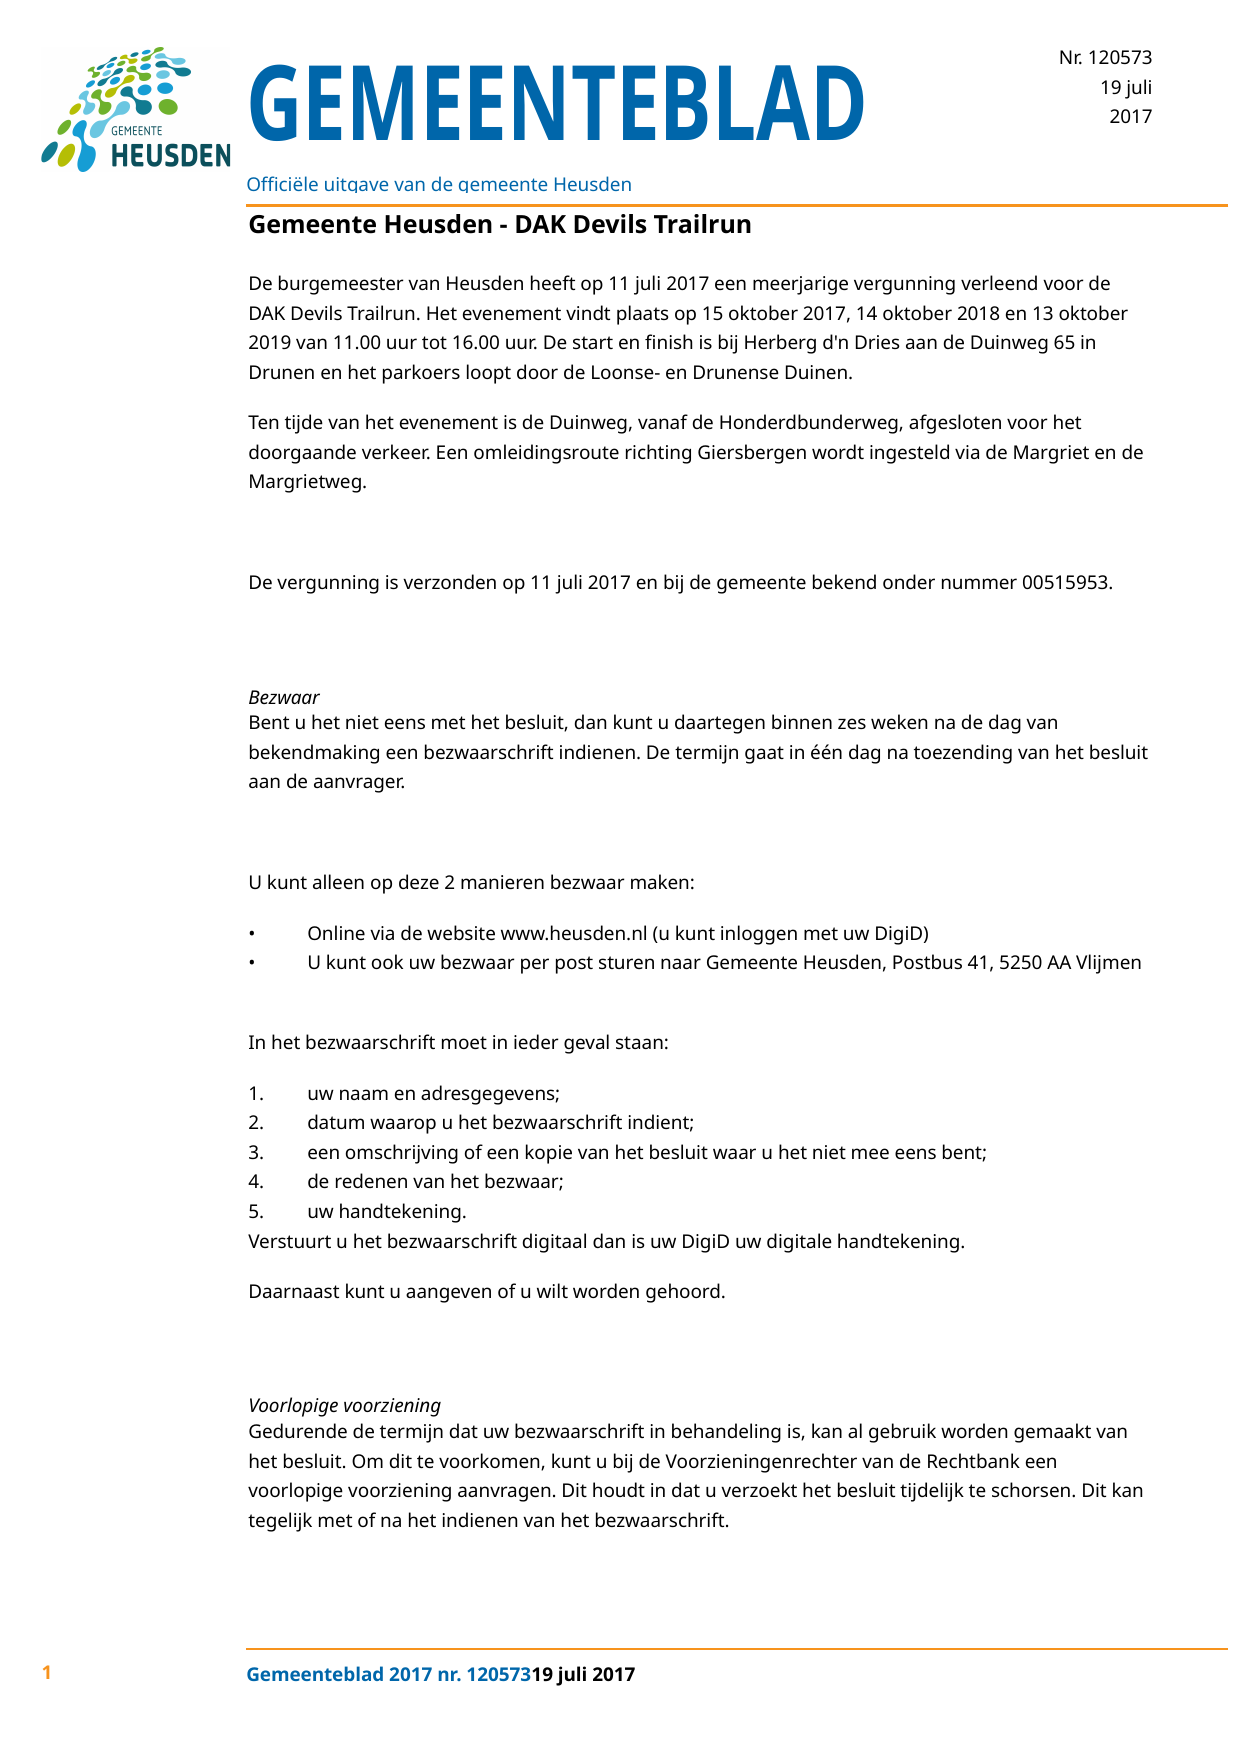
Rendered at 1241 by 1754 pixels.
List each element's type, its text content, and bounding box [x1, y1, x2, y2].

text U kunt alleen op deze 2 manieren bezwaar maken: [248, 869, 1152, 895]
list datum waarop u het bezwaarschrift indient; [248, 1109, 1152, 1135]
list de redenen van het bezwaar; [248, 1169, 1152, 1194]
text Verstuurt u het bezwaarschrift digitaal dan is uw DigiD uw digitale handtekening. [248, 1228, 1152, 1254]
text De burgemeester van Heusden heeft op 11 juli 2017 een meerjarige vergunning verleend voor de DAK Devils Trailrun. Het evenement vindt plaats op 15 oktober 2017, 14 oktober 2018 en 13 oktober 2019 van 11.00 uur tot 16.00 uur. De start en finish is bij Herberg d'n Dries aan de Duinweg 65 in Drunen en het parkoers loopt door de Loonse- en Drunense Duinen. [248, 270, 1152, 385]
picture [41, 47, 231, 172]
list Online via de website www.heusden.nl (u kunt inloggen met uw DigiD) [248, 920, 1152, 946]
text De vergunning is verzonden op 11 juli 2017 en bij de gemeente bekend onder nummer 00515953. [248, 569, 1152, 595]
text In het bezwaarschrift moet in ieder geval staan: [248, 1029, 1152, 1055]
list uw handtekening. [248, 1198, 1152, 1224]
text Bent u het niet eens met het besluit, dan kunt u daartegen binnen zes weken na de dag van bekendmaking een bezwaarschrift indienen. De termijn gaat in één dag na toezending van het besluit aan de aanvrager. [248, 709, 1152, 794]
text Voorlopige voorziening [248, 1393, 1152, 1418]
text Gemeente Heusden - DAK Devils Trailrun [248, 207, 1152, 241]
list U kunt ook uw bezwaar per post sturen naar Gemeente Heusden, Postbus 41, 5250 AA Vlijmen [248, 949, 1152, 975]
list uw naam en adresgegevens; [248, 1080, 1152, 1106]
text Gedurende de termijn dat uw bezwaarschrift in behandeling is, kan al gebruik worden gemaakt van het besluit. Om dit te voorkomen, kunt u bij de Voorzieningenrechter van de Rechtbank een voorlopige voorziening aanvragen. Dit houdt in dat u verzoekt het besluit tijdelijk te schorsen. Dit kan tegelijk met of na het indienen van het bezwaarschrift. [248, 1418, 1152, 1533]
text Ten tijde van het evenement is de Duinweg, vanaf de Honderdbunderweg, afgesloten voor het doorgaande verkeer. Een omleidingsroute richting Giersbergen wordt ingesteld via de Margriet en de Margrietweg. [248, 409, 1152, 494]
list een omschrijving of een kopie van het besluit waar u het niet mee eens bent; [248, 1139, 1152, 1165]
text Daarnaast kunt u aangeven of u wilt worden gehoord. [248, 1278, 1152, 1304]
text Bezwaar [248, 684, 1152, 709]
